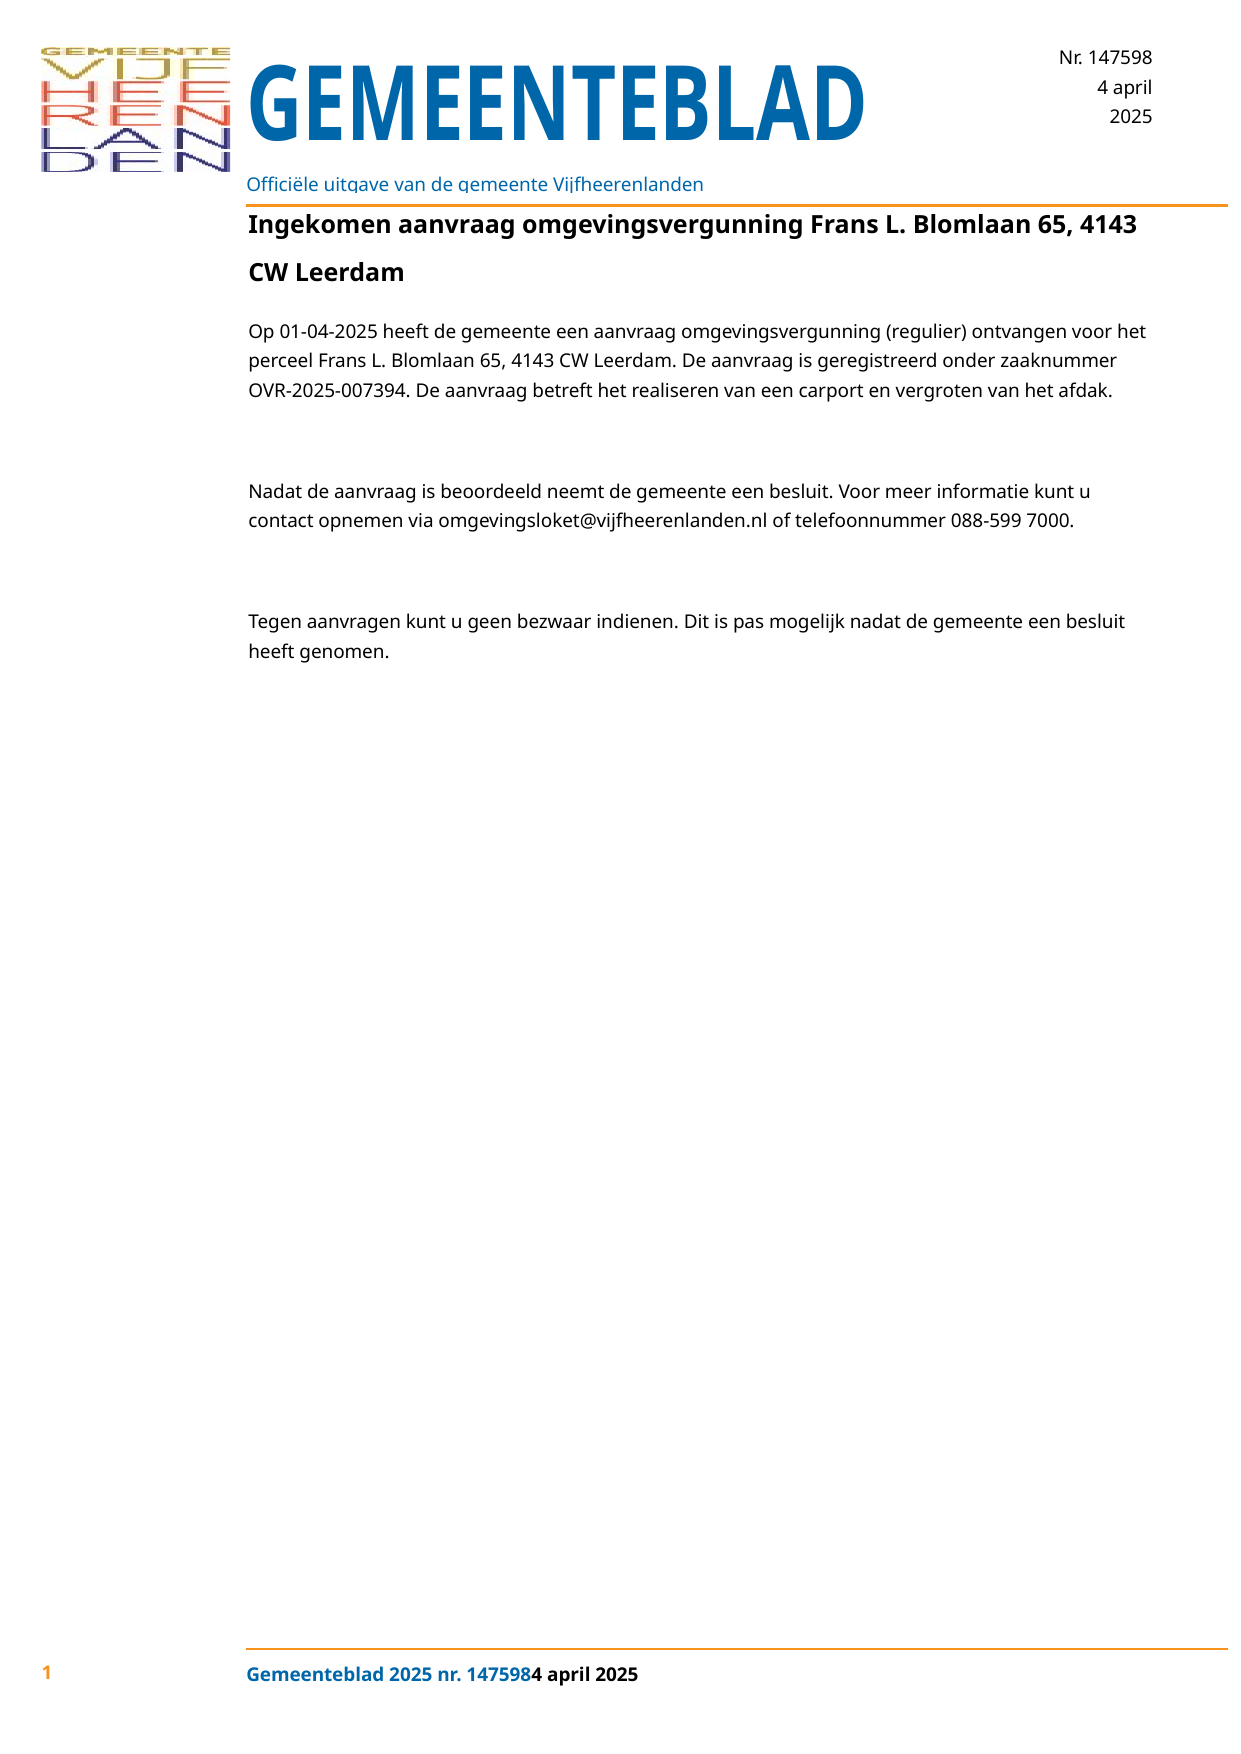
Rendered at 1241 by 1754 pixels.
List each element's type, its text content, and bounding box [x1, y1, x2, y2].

text Ingekomen aanvraag omgevingsvergunning Frans L. Blomlaan 65, 4143 CW Leerdam [248, 207, 1152, 288]
picture [41, 47, 231, 172]
text Tegen aanvragen kunt u geen bezwaar indienen. Dit is pas mogelijk nadat de gemeente een besluit heeft genomen. [248, 608, 1152, 664]
text Nadat de aanvraag is beoordeeld neemt de gemeente een besluit. Voor meer informatie kunt u contact opnemen via omgevingsloket@vijfheerenlanden.nl of telefoonnummer 088-599 7000. [248, 478, 1152, 533]
text Op 01-04-2025 heeft de gemeente een aanvraag omgevingsvergunning (regulier) ontvangen voor het perceel Frans L. Blomlaan 65, 4143 CW Leerdam. De aanvraag is geregistreerd onder zaaknummer OVR-2025-007394. De aanvraag betreft het realiseren van een carport en vergroten van het afdak. [248, 318, 1152, 403]
